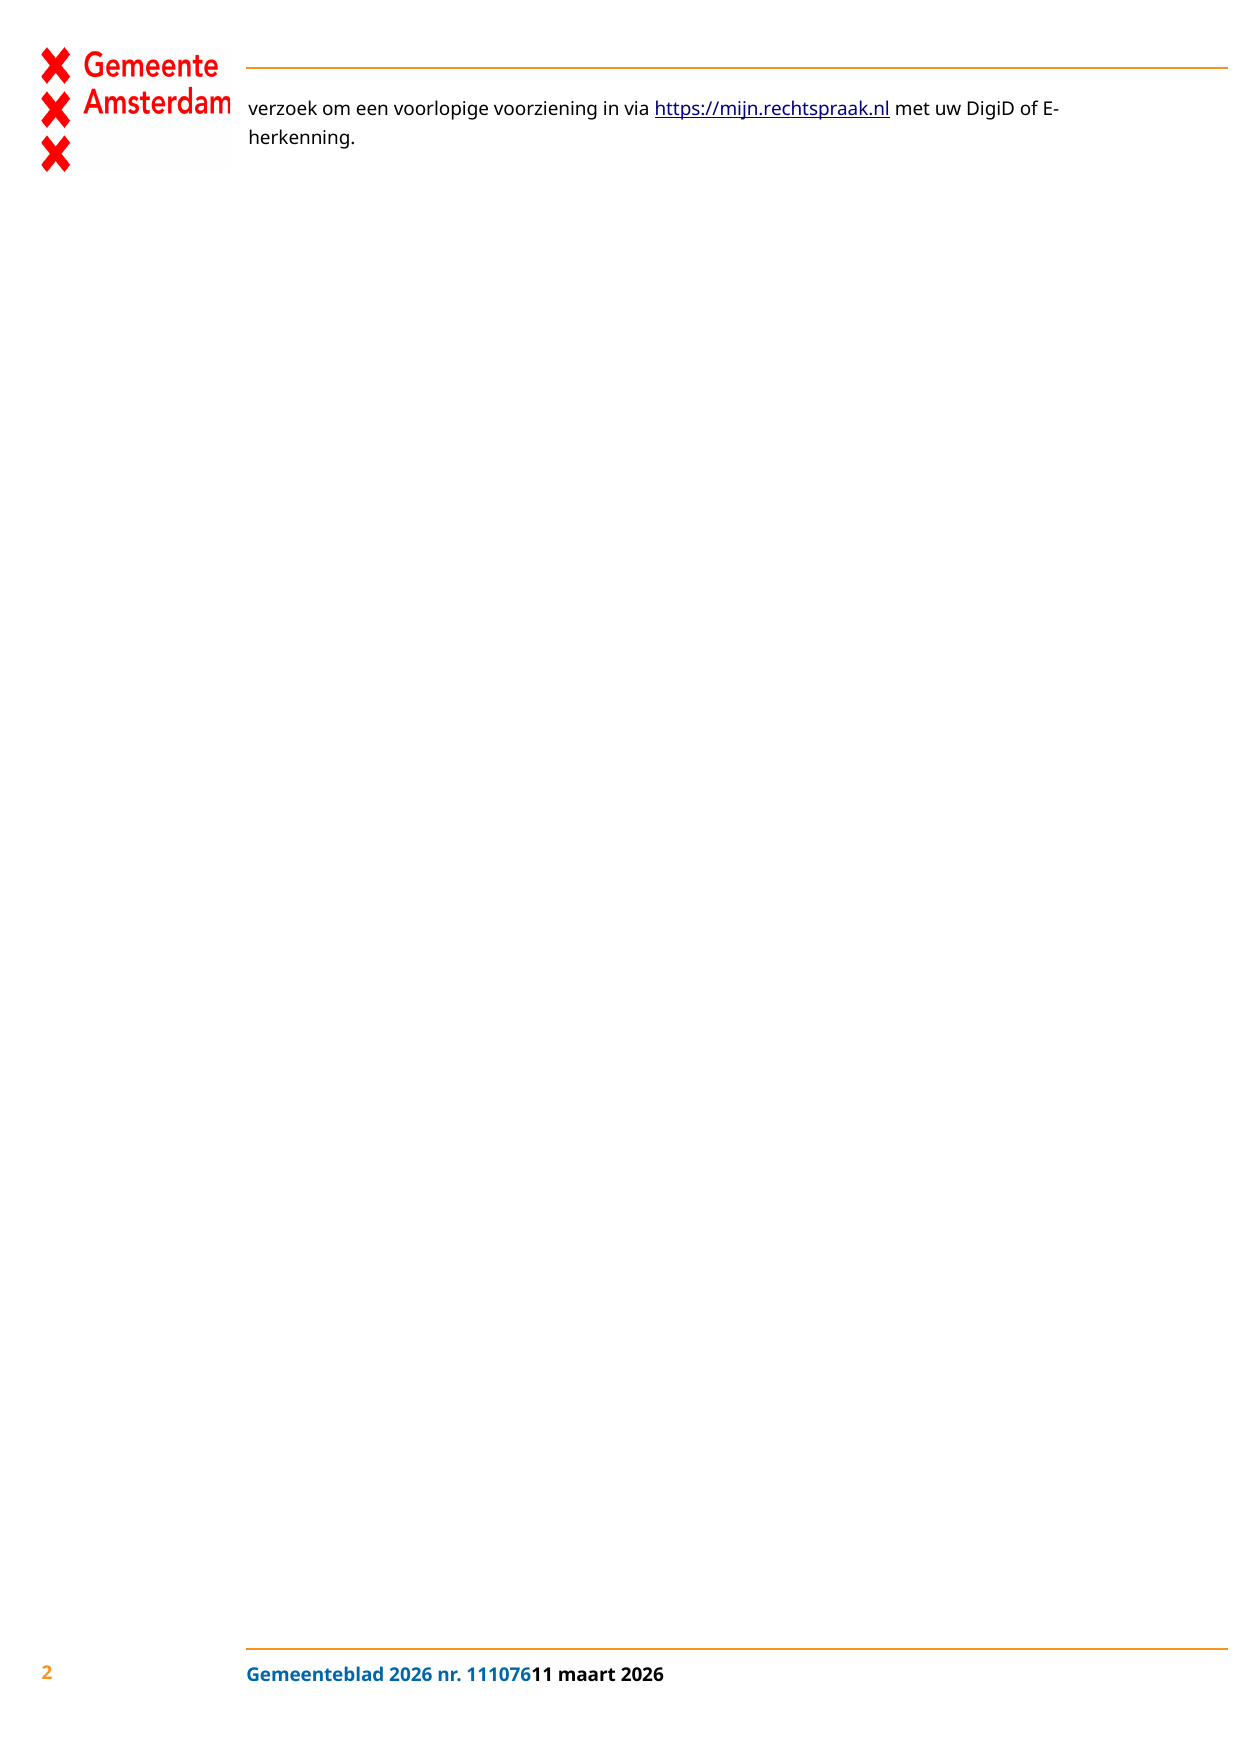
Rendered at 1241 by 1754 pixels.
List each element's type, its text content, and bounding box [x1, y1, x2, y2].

text verzoek om een voorlopige voorziening in via https://mijn.rechtspraak.nl met uw DigiD of E-herkenning. [248, 95, 1152, 150]
picture [41, 47, 231, 172]
